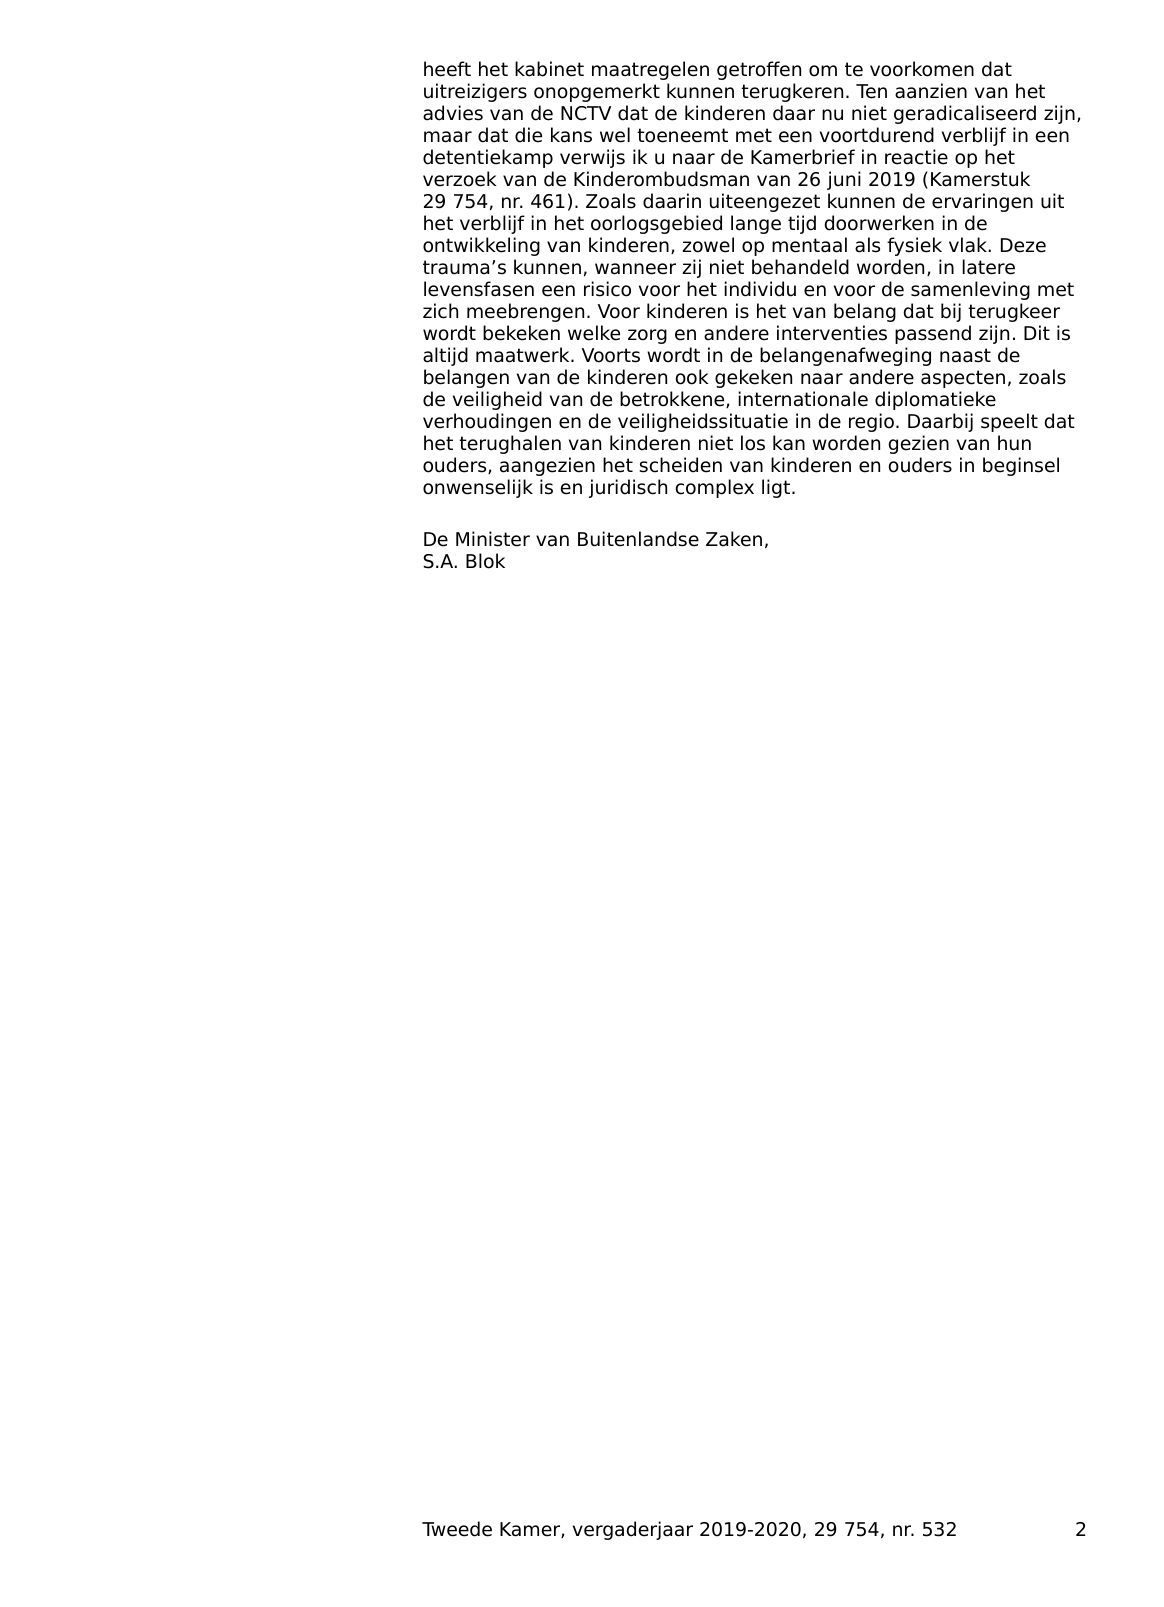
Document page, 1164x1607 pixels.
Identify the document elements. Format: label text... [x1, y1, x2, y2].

text heeft het kabinet maatregelen getroffen om te voorkomen dat uitreizigers onopgemerkt kunnen terugkeren. Ten aanzien van het advies van de NCTV dat de kinderen daar nu niet geradicaliseerd zijn, maar dat die kans wel toeneemt met een voortdurend verblijf in een detentiekamp verwijs ik u naar de Kamerbrief in reactie op het verzoek van de Kinderombudsman van 26 juni 2019 (Kamerstuk 29 754, nr. 461). Zoals daarin uiteengezet kunnen de ervaringen uit het verblijf in het oorlogsgebied lange tijd doorwerken in de ontwikkeling van kinderen, zowel op mentaal als fysiek vlak. Deze trauma’s kunnen, wanneer zij niet behandeld worden, in latere levensfasen een risico voor het individu en voor de samenleving met zich meebrengen. Voor kinderen is het van belang dat bij terugkeer wordt bekeken welke zorg en andere interventies passend zijn. Dit is altijd maatwerk. Voorts wordt in de belangenafweging naast de belangen van de kinderen ook gekeken naar andere aspecten, zoals de veiligheid van de betrokkene, internationale diplomatieke verhoudingen en de veiligheidssituatie in de regio. Daarbij speelt dat het terughalen van kinderen niet los kan worden gezien van hun ouders, aangezien het scheiden van kinderen en ouders in beginsel onwenselijk is en juridisch complex ligt. [422, 59, 1087, 499]
text De Minister van Buitenlandse Zaken, S.A. Blok [422, 529, 1087, 573]
